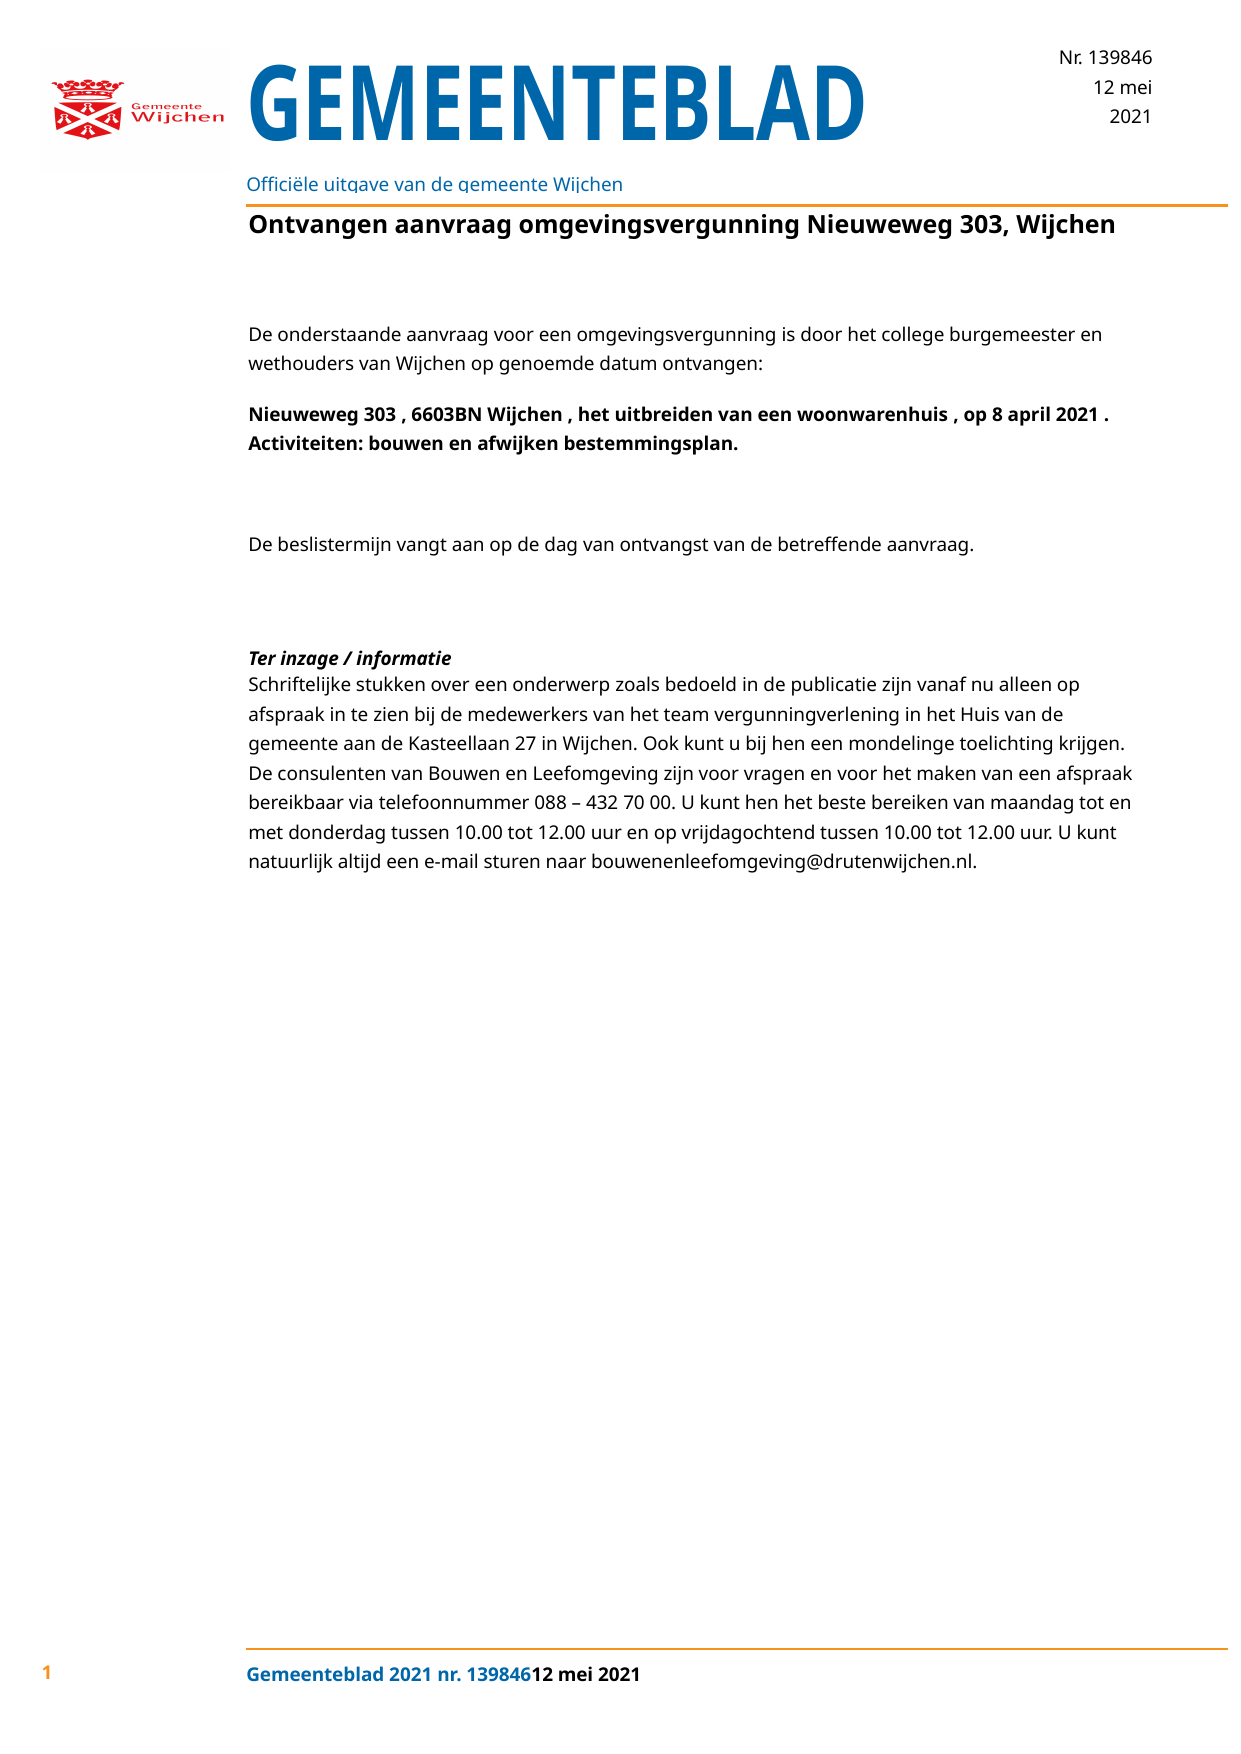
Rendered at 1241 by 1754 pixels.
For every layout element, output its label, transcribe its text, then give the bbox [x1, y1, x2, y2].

picture [41, 47, 231, 172]
text Schriftelijke stukken over een onderwerp zoals bedoeld in de publicatie zijn vanaf nu alleen op afspraak in te zien bij de medewerkers van het team vergunningverlening in het Huis van de gemeente aan de Kasteellaan 27 in Wijchen. Ook kunt u bij hen een mondelinge toelichting krijgen. De consulenten van Bouwen en Leefomgeving zijn voor vragen en voor het maken van een afspraak bereikbaar via telefoonnummer 088 – 432 70 00. U kunt hen het beste bereiken van maandag tot en met donderdag tussen 10.00 tot 12.00 uur en op vrijdagochtend tussen 10.00 tot 12.00 uur. U kunt natuurlijk altijd een e-mail sturen naar bouwenenleefomgeving@drutenwijchen.nl. [248, 671, 1152, 874]
text Ontvangen aanvraag omgevingsvergunning Nieuweweg 303, Wijchen [248, 207, 1152, 241]
text De beslistermijn vangt aan op de dag van ontvangst van de betreffende aanvraag. [248, 531, 1152, 557]
text Ter inzage / informatie [248, 646, 1152, 671]
text De onderstaande aanvraag voor een omgevingsvergunning is door het college burgemeester en wethouders van Wijchen op genoemde datum ontvangen: [248, 321, 1152, 376]
text Nieuweweg 303 , 6603BN Wijchen , het uitbreiden van een woonwarenhuis , op 8 april 2021 . Activiteiten: bouwen en afwijken bestemmingsplan. [248, 401, 1152, 456]
